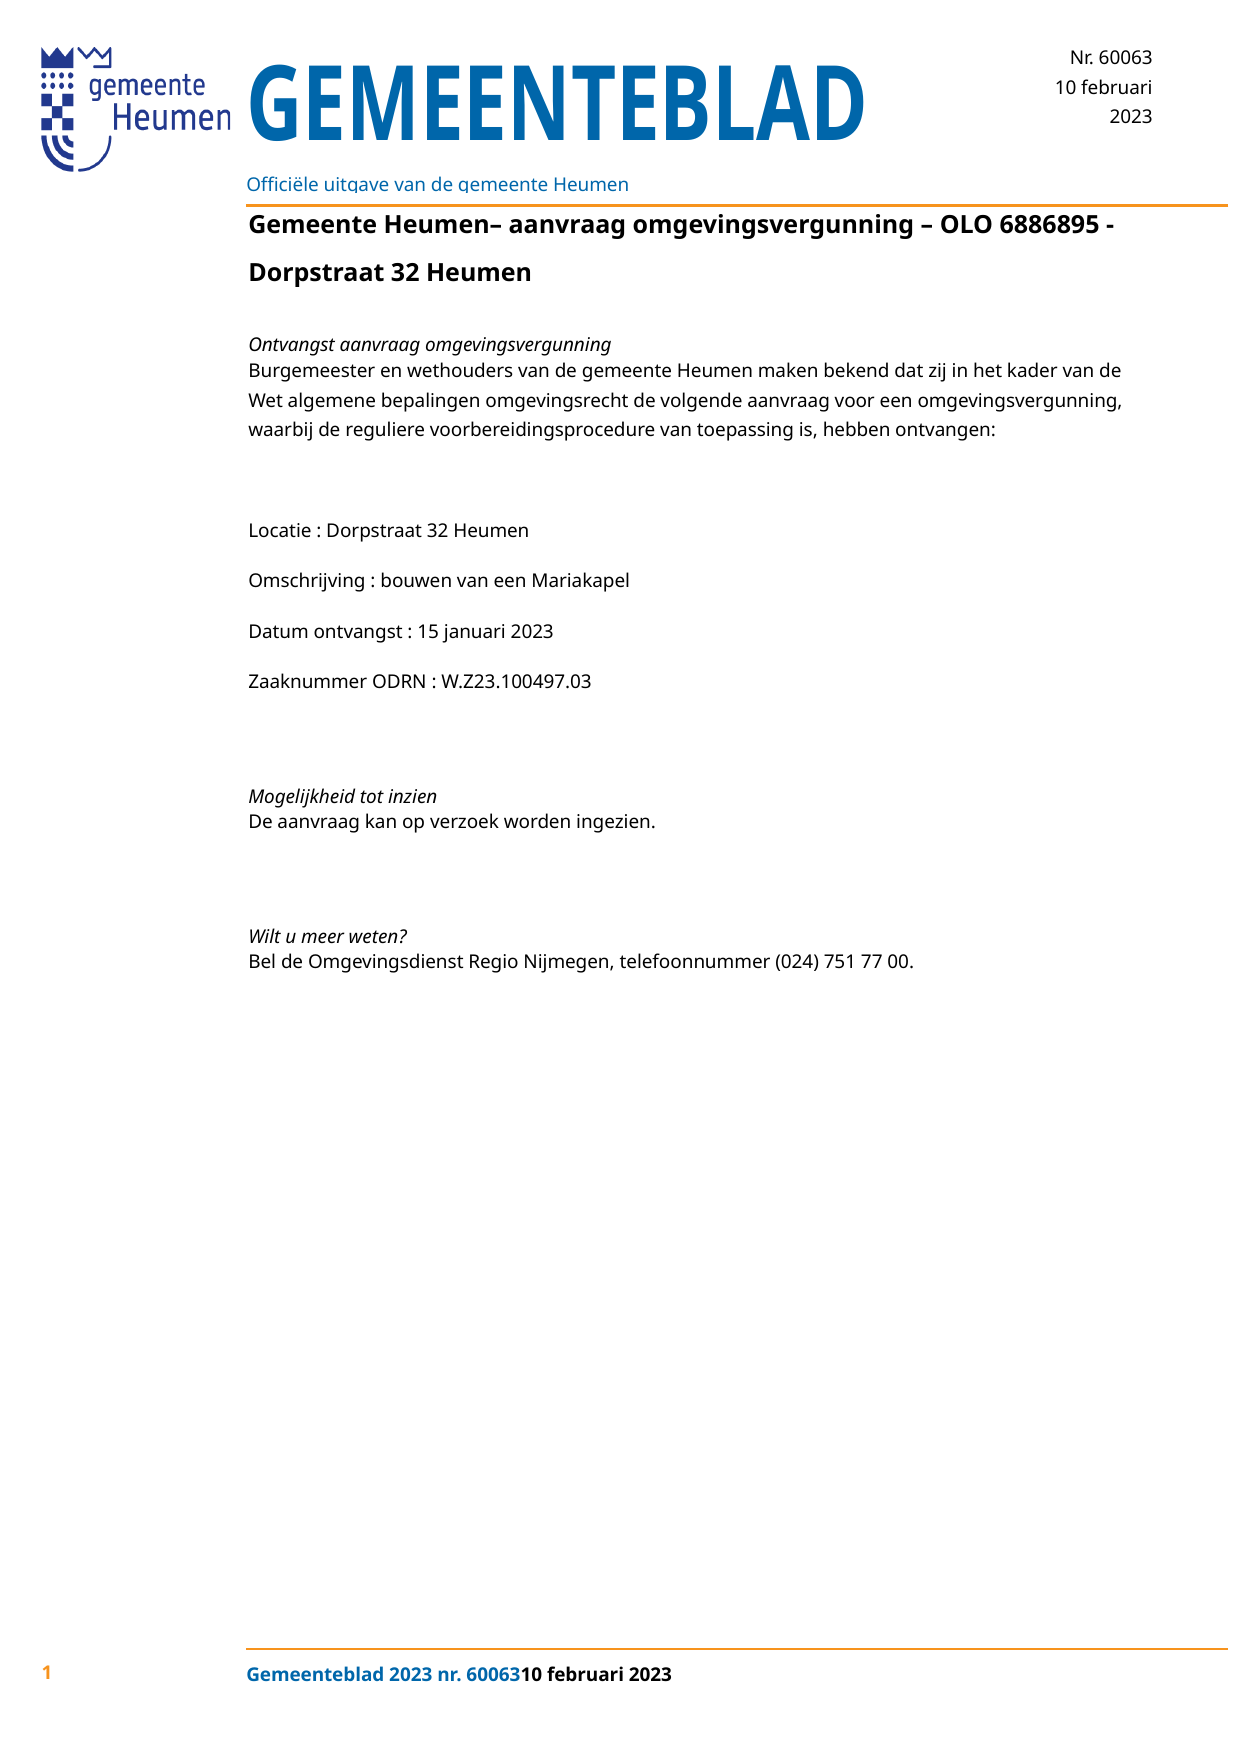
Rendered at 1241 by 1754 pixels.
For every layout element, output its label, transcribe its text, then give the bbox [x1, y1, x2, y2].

text Zaaknummer ODRN : W.Z23.100497.03 [248, 668, 1152, 694]
text Gemeente Heumen– aanvraag omgevingsvergunning – OLO 6886895 - Dorpstraat 32 Heumen [248, 207, 1152, 288]
text Mogelijkheid tot inzien [248, 783, 1152, 808]
text Datum ontvangst : 15 januari 2023 [248, 618, 1152, 644]
picture [41, 47, 231, 172]
text Locatie : Dorpstraat 32 Heumen [248, 517, 1152, 543]
text Bel de Omgevingsdienst Regio Nijmegen, telefoonnummer (024) 751 77 00. [248, 949, 1152, 974]
text De aanvraag kan op verzoek worden ingezien. [248, 808, 1152, 834]
text Ontvangst aanvraag omgevingsvergunning [248, 331, 1152, 357]
text Burgemeester en wethouders van de gemeente Heumen maken bekend dat zij in het kader van de Wet algemene bepalingen omgevingsrecht de volgende aanvraag voor een omgevingsvergunning, waarbij de reguliere voorbereidingsprocedure van toepassing is, hebben ontvangen: [248, 357, 1152, 442]
text Omschrijving : bouwen van een Mariakapel [248, 568, 1152, 593]
text Wilt u meer weten? [248, 923, 1152, 949]
